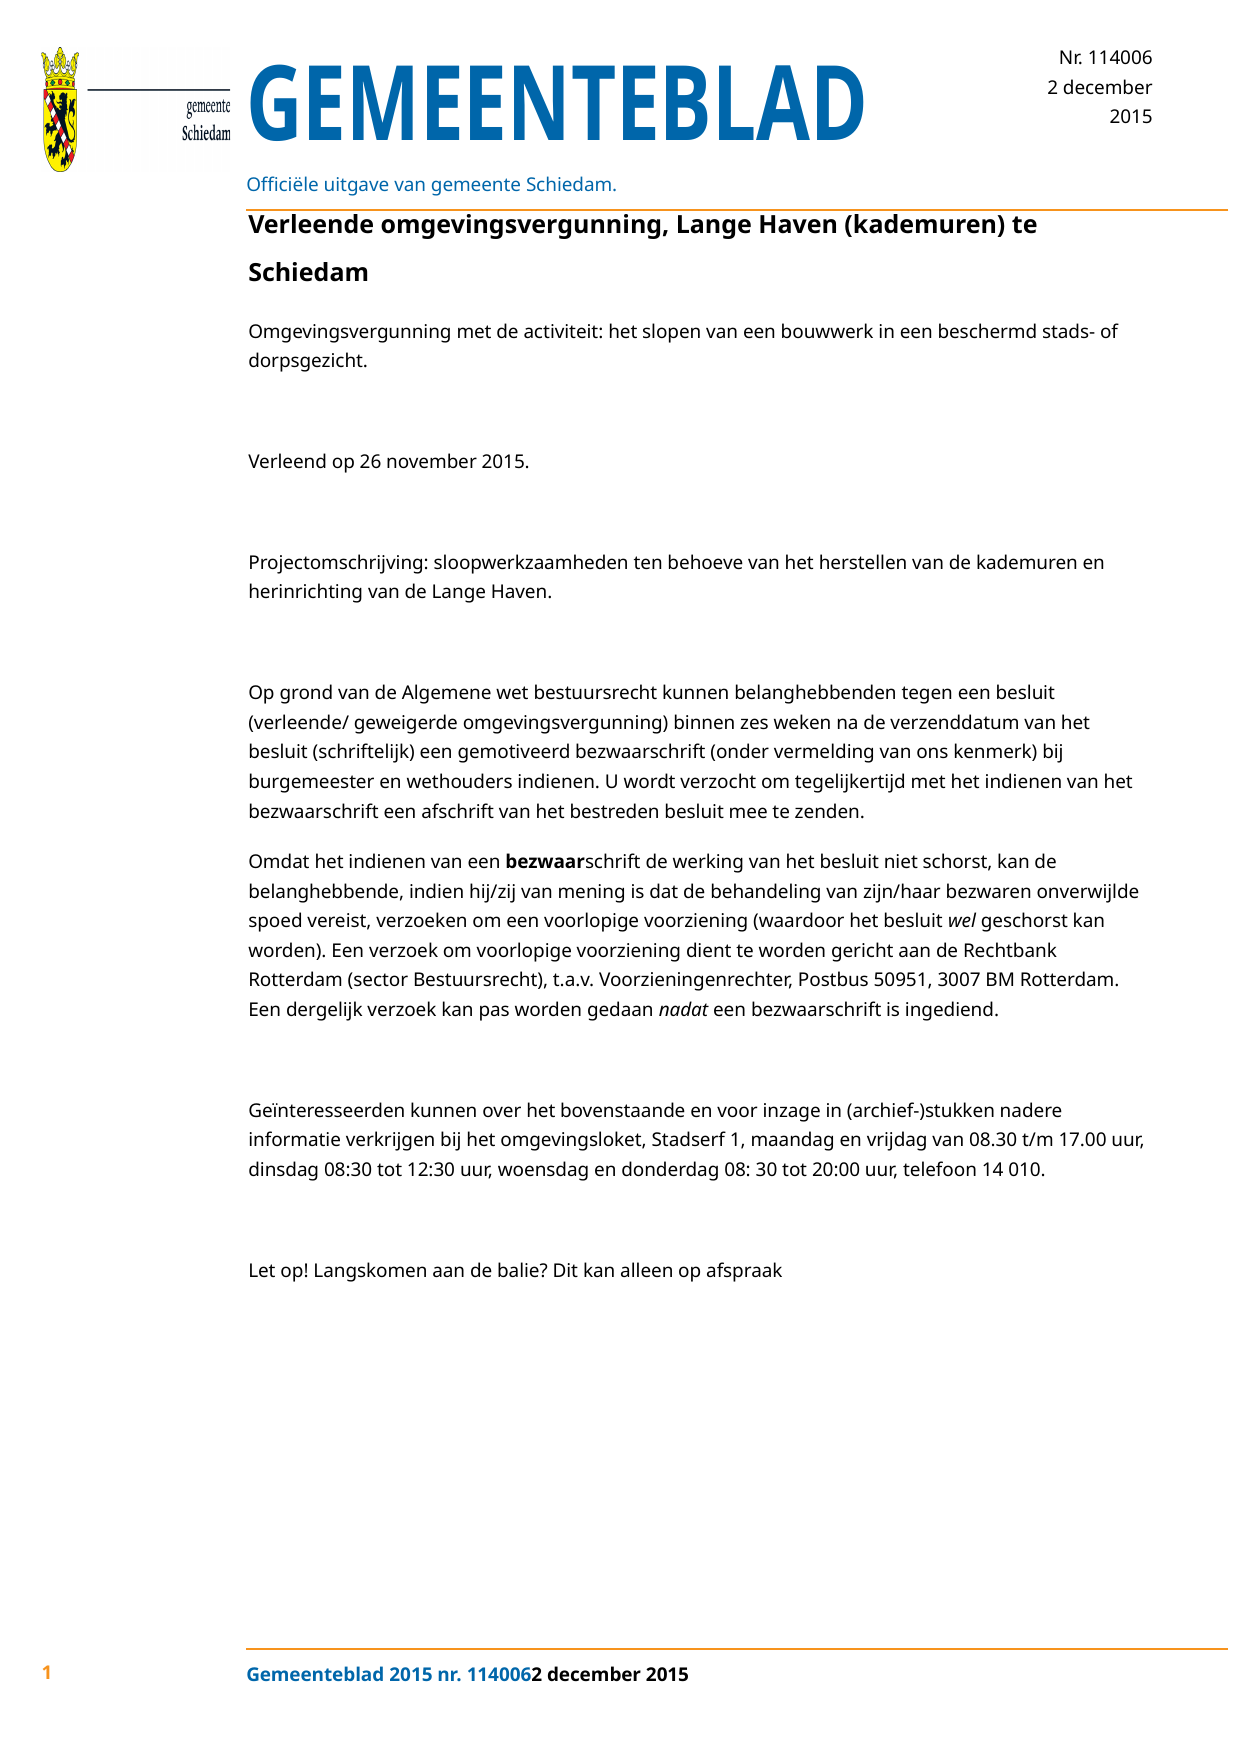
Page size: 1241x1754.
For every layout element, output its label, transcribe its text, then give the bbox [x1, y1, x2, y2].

text Projectomschrijving: sloopwerkzaamheden ten behoeve van het herstellen van de kademuren en herinrichting van de Lange Haven. [248, 549, 1152, 604]
text Let op! Langskomen aan de balie? Dit kan alleen op afspraak [248, 1257, 1152, 1283]
text Geïnteresseerden kunnen over het bovenstaande en voor inzage in (archief-)stukken nadere informatie verkrijgen bij het omgevingsloket, Stadserf 1, maandag en vrijdag van 08.30 t/m 17.00 uur, dinsdag 08:30 tot 12:30 uur, woensdag en donderdag 08: 30 tot 20:00 uur, telefoon 14 010. [248, 1097, 1152, 1182]
text Verleende omgevingsvergunning, Lange Haven (kademuren) te Schiedam [248, 211, 1152, 288]
text Op grond van de Algemene wet bestuursrecht kunnen belanghebbenden tegen een besluit (verleende/ geweigerde omgevingsvergunning) binnen zes weken na de verzenddatum van het besluit (schriftelijk) een gemotiveerd bezwaarschrift (onder vermelding van ons kenmerk) bij burgemeester en wethouders indienen. U wordt verzocht om tegelijkertijd met het indienen van het bezwaarschrift een afschrift van het bestreden besluit mee te zenden. [248, 679, 1152, 824]
text Omdat het indienen van een bezwaarschrift de werking van het besluit niet schorst, kan de belanghebbende, indien hij/zij van mening is dat de behandeling van zijn/haar bezwaren onverwijlde spoed vereist, verzoeken om een voorlopige voorziening (waardoor het besluit wel geschorst kan worden). Een verzoek om voorlopige voorziening dient te worden gericht aan de Rechtbank Rotterdam (sector Bestuursrecht), t.a.v. Voorzieningenrechter, Postbus 50951, 3007 BM Rotterdam. Een dergelijk verzoek kan pas worden gedaan nadat een bezwaarschrift is ingediend. [248, 848, 1152, 1022]
picture [41, 47, 231, 172]
text Omgevingsvergunning met de activiteit: het slopen van een bouwwerk in een beschermd stads- of dorpsgezicht. [248, 318, 1152, 373]
text Verleend op 26 november 2015. [248, 448, 1152, 474]
